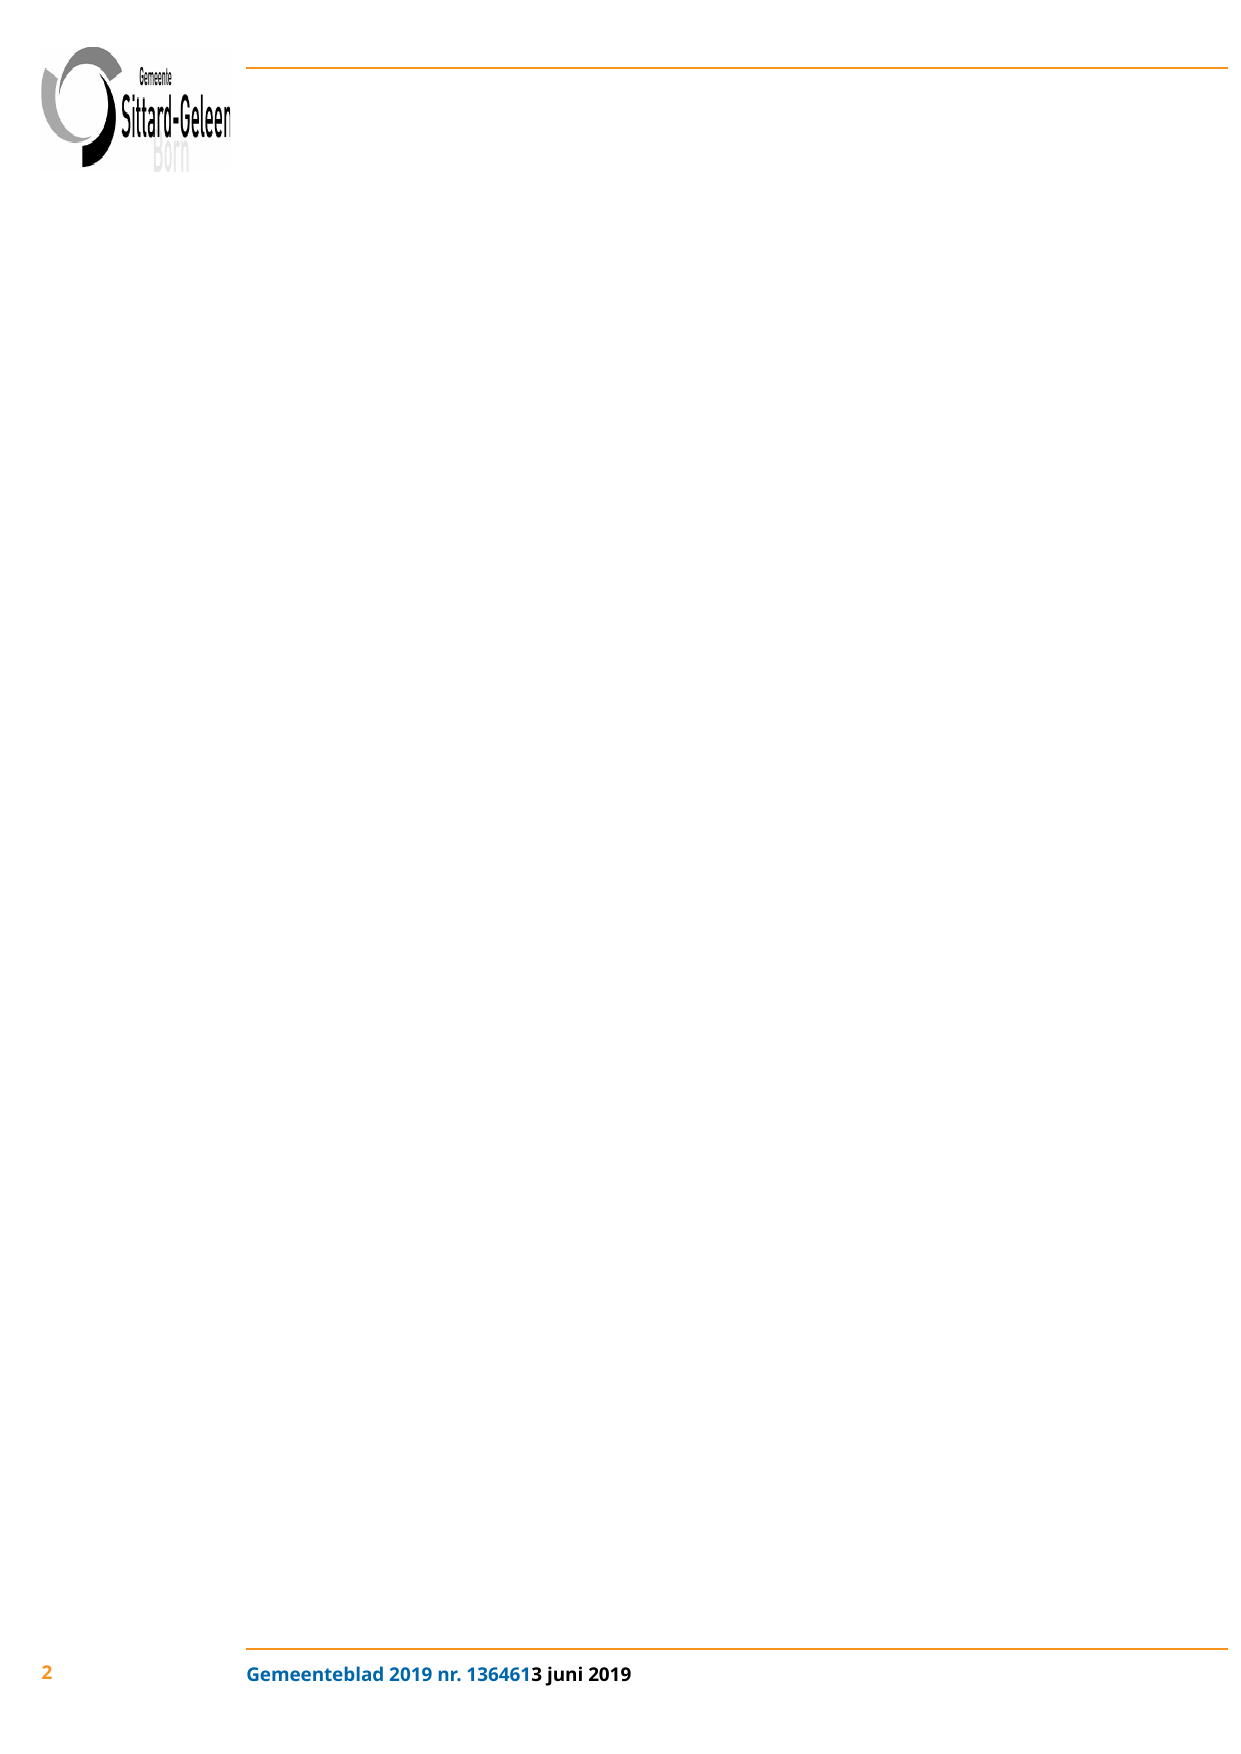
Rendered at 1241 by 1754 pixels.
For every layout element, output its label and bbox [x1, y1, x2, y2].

picture [41, 47, 231, 172]
